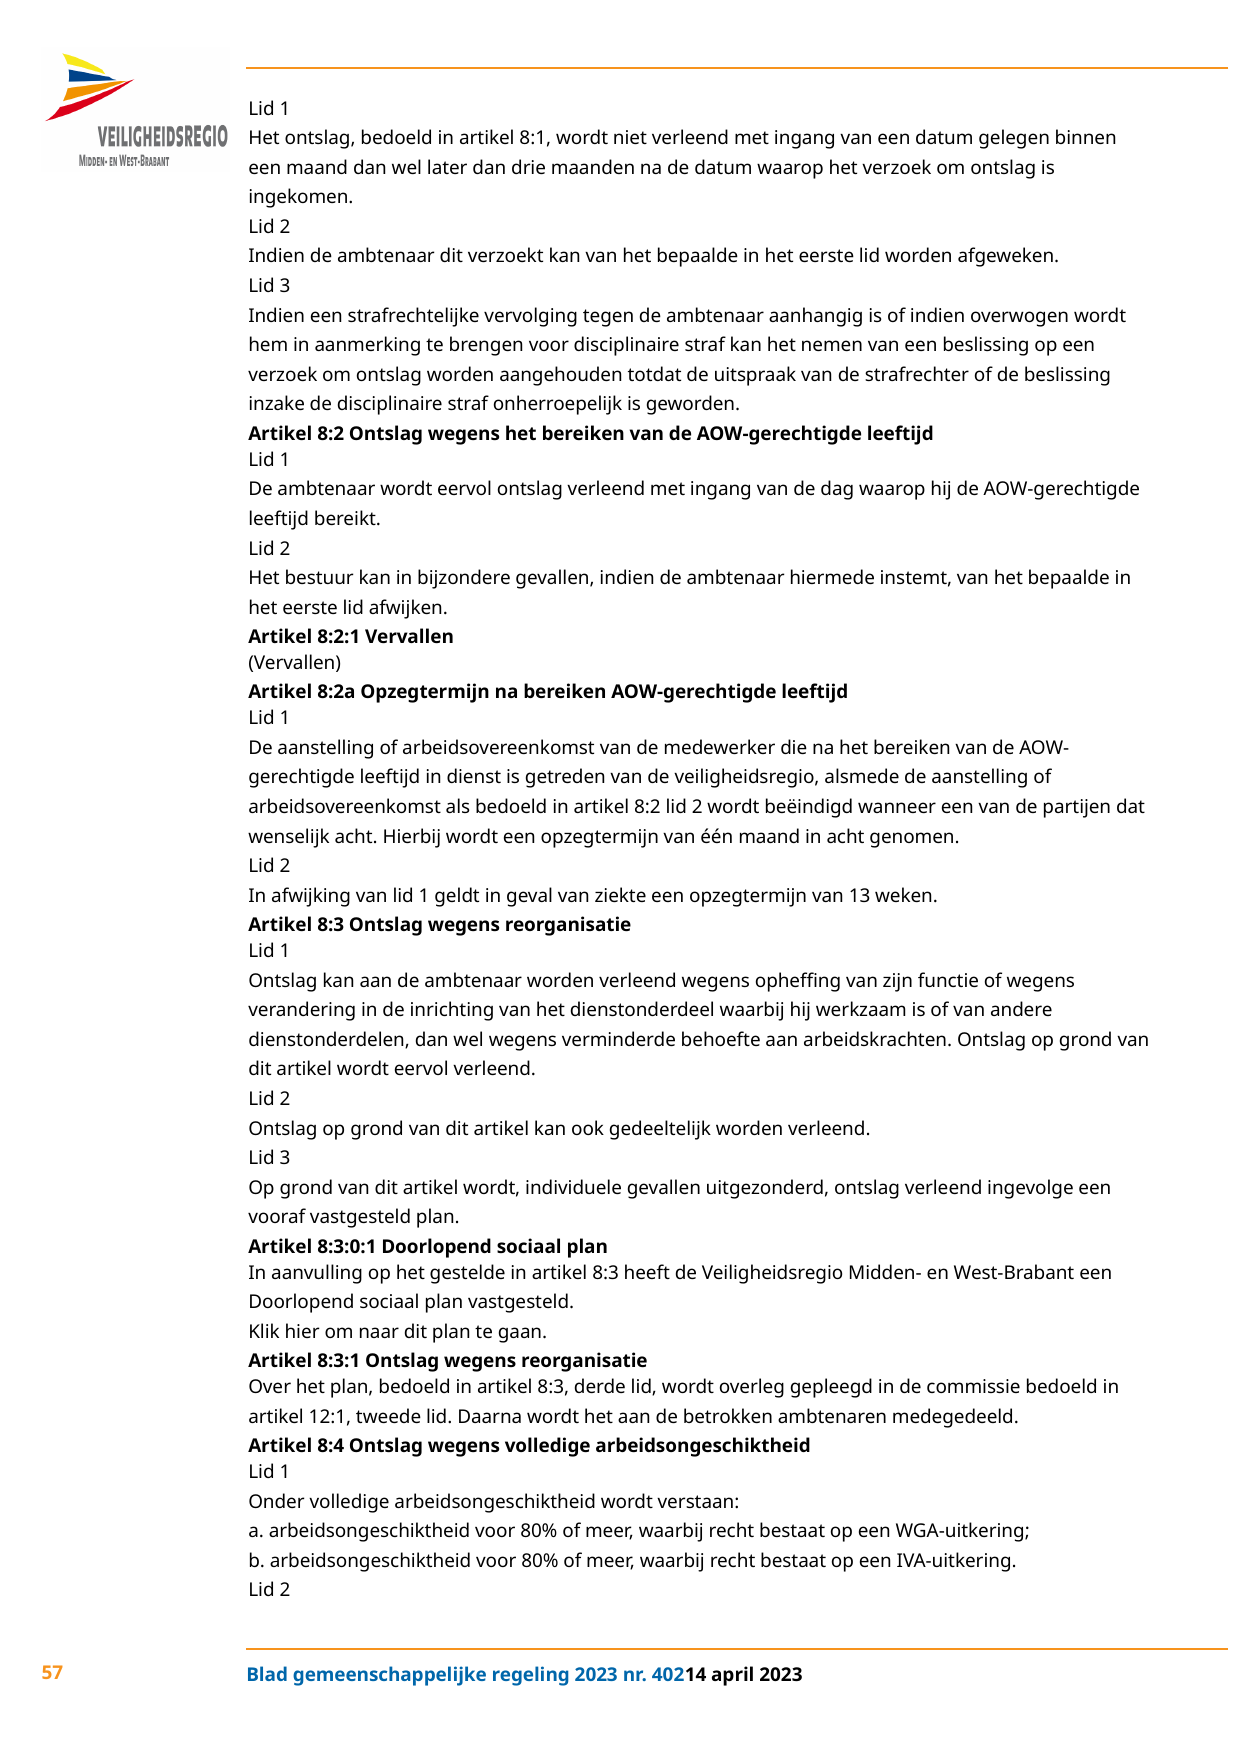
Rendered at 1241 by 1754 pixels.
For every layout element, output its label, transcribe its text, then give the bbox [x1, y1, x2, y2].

text Artikel 8:2a Opzegtermijn na bereiken AOW-gerechtigde leeftijd [248, 679, 1152, 704]
text Lid 2 [248, 1085, 1152, 1111]
text Artikel 8:3:1 Ontslag wegens reorganisatie [248, 1348, 1152, 1373]
text Lid 1 [248, 704, 1152, 730]
text Klik hier om naar dit plan te gaan. [248, 1318, 1152, 1344]
text Onder volledige arbeidsongeschiktheid wordt verstaan: [248, 1488, 1152, 1513]
text Indien de ambtenaar dit verzoekt kan van het bepaalde in het eerste lid worden afgeweken. [248, 243, 1152, 268]
text Lid 3 [248, 272, 1152, 298]
text Lid 2 [248, 1577, 1152, 1602]
text Lid 2 [248, 535, 1152, 560]
text Lid 2 [248, 213, 1152, 239]
text In afwijking van lid 1 geldt in geval van ziekte een opzegtermijn van 13 weken. [248, 882, 1152, 908]
text Artikel 8:3 Ontslag wegens reorganisatie [248, 912, 1152, 937]
text Artikel 8:3:0:1 Doorlopend sociaal plan [248, 1233, 1152, 1259]
text Lid 2 [248, 852, 1152, 878]
text Indien een strafrechtelijke vervolging tegen de ambtenaar aanhangig is of indien overwogen wordt hem in aanmerking te brengen voor disciplinaire straf kan het nemen van een beslissing op een verzoek om ontslag worden aangehouden totdat de uitspraak van de strafrechter of de beslissing inzake de disciplinaire straf onherroepelijk is geworden. [248, 302, 1152, 416]
text Lid 1 [248, 95, 1152, 121]
picture [41, 47, 231, 172]
text Lid 1 [248, 446, 1152, 472]
text Lid 1 [248, 937, 1152, 963]
text Op grond van dit artikel wordt, individuele gevallen uitgezonderd, ontslag verleend ingevolge een vooraf vastgesteld plan. [248, 1174, 1152, 1229]
text In aanvulling op het gestelde in artikel 8:3 heeft de Veiligheidsregio Midden- en West-Brabant een Doorlopend sociaal plan vastgesteld. [248, 1259, 1152, 1314]
text Artikel 8:4 Ontslag wegens volledige arbeidsongeschiktheid [248, 1432, 1152, 1458]
text Het ontslag, bedoeld in artikel 8:1, wordt niet verleend met ingang van een datum gelegen binnen een maand dan wel later dan drie maanden na de datum waarop het verzoek om ontslag is ingekomen. [248, 124, 1152, 209]
text Artikel 8:2 Ontslag wegens het bereiken van de AOW-gerechtigde leeftijd [248, 420, 1152, 446]
text (Vervallen) [248, 649, 1152, 675]
text Ontslag op grond van dit artikel kan ook gedeeltelijk worden verleend. [248, 1115, 1152, 1141]
text Lid 1 [248, 1458, 1152, 1484]
text Het bestuur kan in bijzondere gevallen, indien de ambtenaar hiermede instemt, van het bepaalde in het eerste lid afwijken. [248, 564, 1152, 619]
text Over het plan, bedoeld in artikel 8:3, derde lid, wordt overleg gepleegd in de commissie bedoeld in artikel 12:1, tweede lid. Daarna wordt het aan de betrokken ambtenaren medegedeeld. [248, 1373, 1152, 1429]
text Ontslag kan aan de ambtenaar worden verleend wegens opheffing van zijn functie of wegens verandering in de inrichting van het dienstonderdeel waarbij hij werkzaam is of van andere dienstonderdelen, dan wel wegens verminderde behoefte aan arbeidskrachten. Ontslag op grond van dit artikel wordt eervol verleend. [248, 967, 1152, 1081]
text b. arbeidsongeschiktheid voor 80% of meer, waarbij recht bestaat op een IVA-uitkering. [248, 1547, 1152, 1573]
text Lid 3 [248, 1144, 1152, 1170]
text a. arbeidsongeschiktheid voor 80% of meer, waarbij recht bestaat op een WGA-uitkering; [248, 1517, 1152, 1543]
text Artikel 8:2:1 Vervallen [248, 623, 1152, 649]
text De aanstelling of arbeidsovereenkomst van de medewerker die na het bereiken van de AOW-gerechtigde leeftijd in dienst is getreden van de veiligheidsregio, alsmede de aanstelling of arbeidsovereenkomst als bedoeld in artikel 8:2 lid 2 wordt beëindigd wanneer een van de partijen dat wenselijk acht. Hierbij wordt een opzegtermijn van één maand in acht genomen. [248, 734, 1152, 848]
text De ambtenaar wordt eervol ontslag verleend met ingang van de dag waarop hij de AOW-gerechtigde leeftijd bereikt. [248, 476, 1152, 531]
